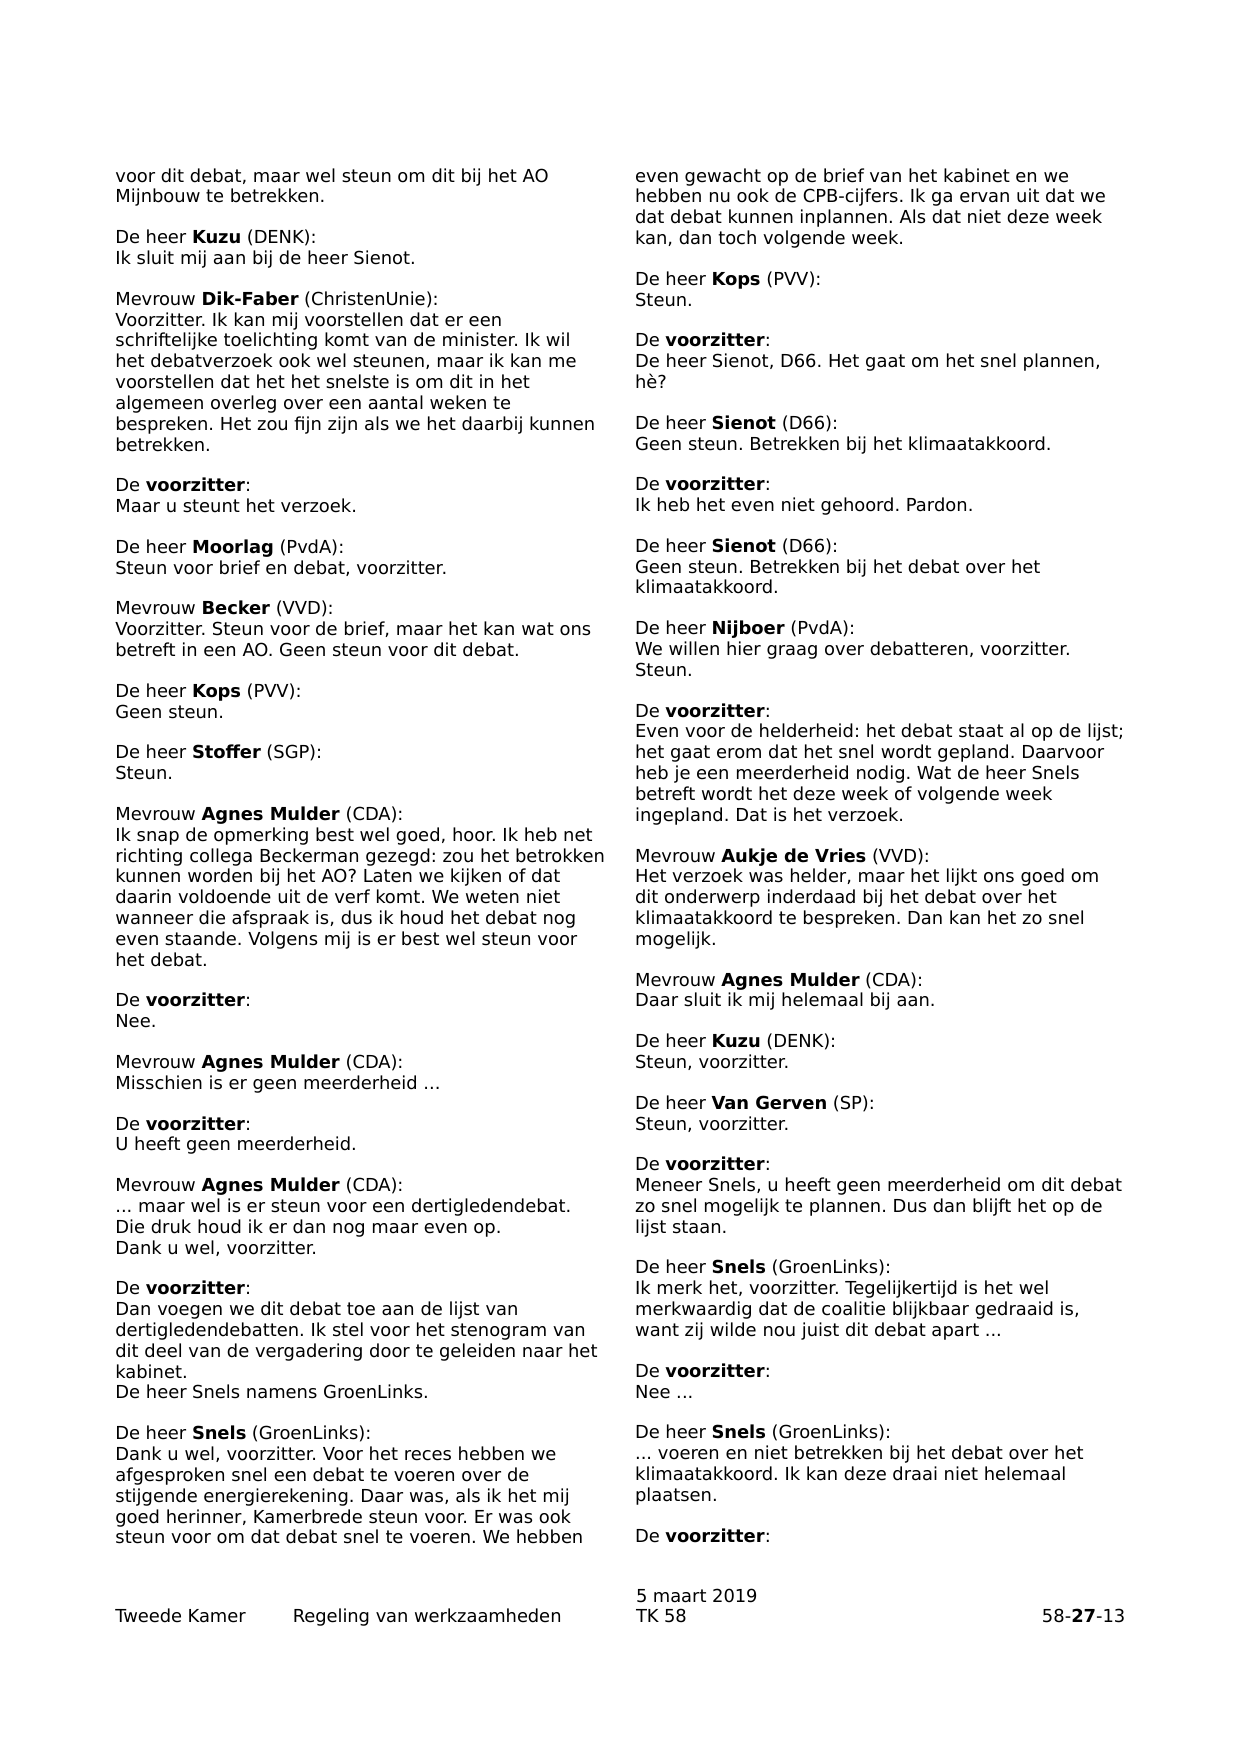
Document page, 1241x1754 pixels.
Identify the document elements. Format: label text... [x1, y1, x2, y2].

text Mevrouw Agnes Mulder (CDA): [635, 969, 1125, 990]
text We willen hier graag over debatteren, voorzitter. Steun. [635, 639, 1125, 681]
text De heer Sienot (D66): [635, 536, 1125, 556]
text Mevrouw Agnes Mulder (CDA): [115, 1052, 605, 1073]
text De heer Snels (GroenLinks): [115, 1423, 605, 1444]
text Steun, voorzitter. [635, 1052, 1125, 1073]
text De voorzitter: [115, 1278, 605, 1299]
text Maar u steunt het verzoek. [115, 496, 605, 517]
text Ik heb het even niet gehoord. Pardon. [635, 495, 1125, 516]
text De heer Moorlag (PvdA): [115, 537, 605, 557]
text Geen steun. Betrekken bij het debat over het klimaatakkoord. [635, 556, 1125, 598]
text Ik merk het, voorzitter. Tegelijkertijd is het wel merkwaardig dat de coalitie blijkbaar gedraaid is, want zij wilde nou juist dit debat apart ... [635, 1278, 1125, 1341]
text De heer Kops (PVV): [635, 269, 1125, 289]
text Mevrouw Agnes Mulder (CDA): [115, 804, 605, 824]
text De voorzitter: [635, 1361, 1125, 1381]
text De heer Snels (GroenLinks): [635, 1422, 1125, 1443]
text Nee. [115, 1011, 605, 1032]
text Dan voegen we dit debat toe aan de lijst van dertigledendebatten. Ik stel voor het stenogram van dit deel van de vergadering door te geleiden naar het kabinet. [115, 1299, 605, 1382]
text De heer Snels namens GroenLinks. [115, 1382, 605, 1403]
text voor dit debat, maar wel steun om dit bij het AO Mijnbouw te betrekken. [115, 165, 605, 207]
text De voorzitter: [115, 990, 605, 1011]
text ... maar wel is er steun voor een dertigledendebat. Die druk houd ik er dan nog maar even op. [115, 1196, 605, 1237]
text De heer Sienot, D66. Het gaat om het snel plannen, hè? [635, 351, 1125, 393]
text De voorzitter: [635, 474, 1125, 495]
text Steun voor brief en debat, voorzitter. [115, 557, 605, 578]
text De voorzitter: [115, 1113, 605, 1134]
text De heer Kuzu (DENK): [635, 1031, 1125, 1052]
text Steun. [115, 763, 605, 784]
text Mevrouw Becker (VVD): [115, 598, 605, 619]
text Steun. [635, 289, 1125, 310]
text Misschien is er geen meerderheid ... [115, 1073, 605, 1093]
text De heer Van Gerven (SP): [635, 1093, 1125, 1113]
text De voorzitter: [635, 1525, 1125, 1546]
text Ik snap de opmerking best wel goed, hoor. Ik heb net richting collega Beckerman gezegd: zou het betrokken kunnen worden bij het AO? Laten we kijken of dat daarin voldoende uit de verf komt. We weten niet wanneer die afspraak is, dus ik houd het debat nog even staande. Volgens mij is er best wel steun voor het debat. [115, 824, 605, 970]
text Geen steun. [115, 701, 605, 722]
text Dank u wel, voorzitter. [115, 1237, 605, 1258]
text De heer Snels (GroenLinks): [635, 1257, 1125, 1278]
text Het verzoek was helder, maar het lijkt ons goed om dit onderwerp inderdaad bij het debat over het klimaatakkoord te bespreken. Dan kan het zo snel mogelijk. [635, 866, 1125, 949]
text De voorzitter: [635, 1154, 1125, 1175]
text Geen steun. Betrekken bij het klimaatakkoord. [635, 433, 1125, 454]
text De heer Kuzu (DENK): [115, 227, 605, 248]
text U heeft geen meerderheid. [115, 1134, 605, 1155]
text De voorzitter: [115, 475, 605, 496]
text De heer Stoffer (SGP): [115, 742, 605, 763]
text Ik sluit mij aan bij de heer Sienot. [115, 248, 605, 268]
text Voorzitter. Ik kan mij voorstellen dat er een schriftelijke toelichting komt van de minister. Ik wil het debatverzoek ook wel steunen, maar ik kan me voorstellen dat het het snelste is om dit in het algemeen overleg over een aantal weken te bespreken. Het zou fijn zijn als we het daarbij kunnen betrekken. [115, 309, 605, 455]
text Mevrouw Dik-Faber (ChristenUnie): [115, 288, 605, 309]
text De voorzitter: [635, 330, 1125, 351]
text De heer Kops (PVV): [115, 681, 605, 701]
text Meneer Snels, u heeft geen meerderheid om dit debat zo snel mogelijk te plannen. Dus dan blijft het op de lijst staan. [635, 1175, 1125, 1237]
text Voorzitter. Steun voor de brief, maar het kan wat ons betreft in een AO. Geen steun voor dit debat. [115, 619, 605, 661]
text Dank u wel, voorzitter. Voor het reces hebben we afgesproken snel een debat te voeren over de stijgende energierekening. Daar was, als ik het mij goed herinner, Kamerbrede steun voor. Er was ook steun voor om dat debat snel te voeren. We hebben [115, 1444, 605, 1548]
text Even voor de helderheid: het debat staat al op de lijst; het gaat erom dat het snel wordt gepland. Daarvoor heb je een meerderheid nodig. Wat de heer Snels betreft wordt het deze week of volgende week ingepland. Dat is het verzoek. [635, 721, 1125, 825]
text De voorzitter: [635, 701, 1125, 721]
text Mevrouw Agnes Mulder (CDA): [115, 1175, 605, 1196]
text De heer Nijboer (PvdA): [635, 618, 1125, 639]
text De heer Sienot (D66): [635, 413, 1125, 433]
text Mevrouw Aukje de Vries (VVD): [635, 845, 1125, 866]
text even gewacht op de brief van het kabinet en we hebben nu ook de CPB-cijfers. Ik ga ervan uit dat we dat debat kunnen inplannen. Als dat niet deze week kan, dan toch volgende week. [635, 165, 1125, 249]
text Nee ... [635, 1381, 1125, 1402]
text ... voeren en niet betrekken bij het debat over het klimaatakkoord. Ik kan deze draai niet helemaal plaatsen. [635, 1443, 1125, 1505]
text Daar sluit ik mij helemaal bij aan. [635, 990, 1125, 1011]
text Steun, voorzitter. [635, 1113, 1125, 1134]
